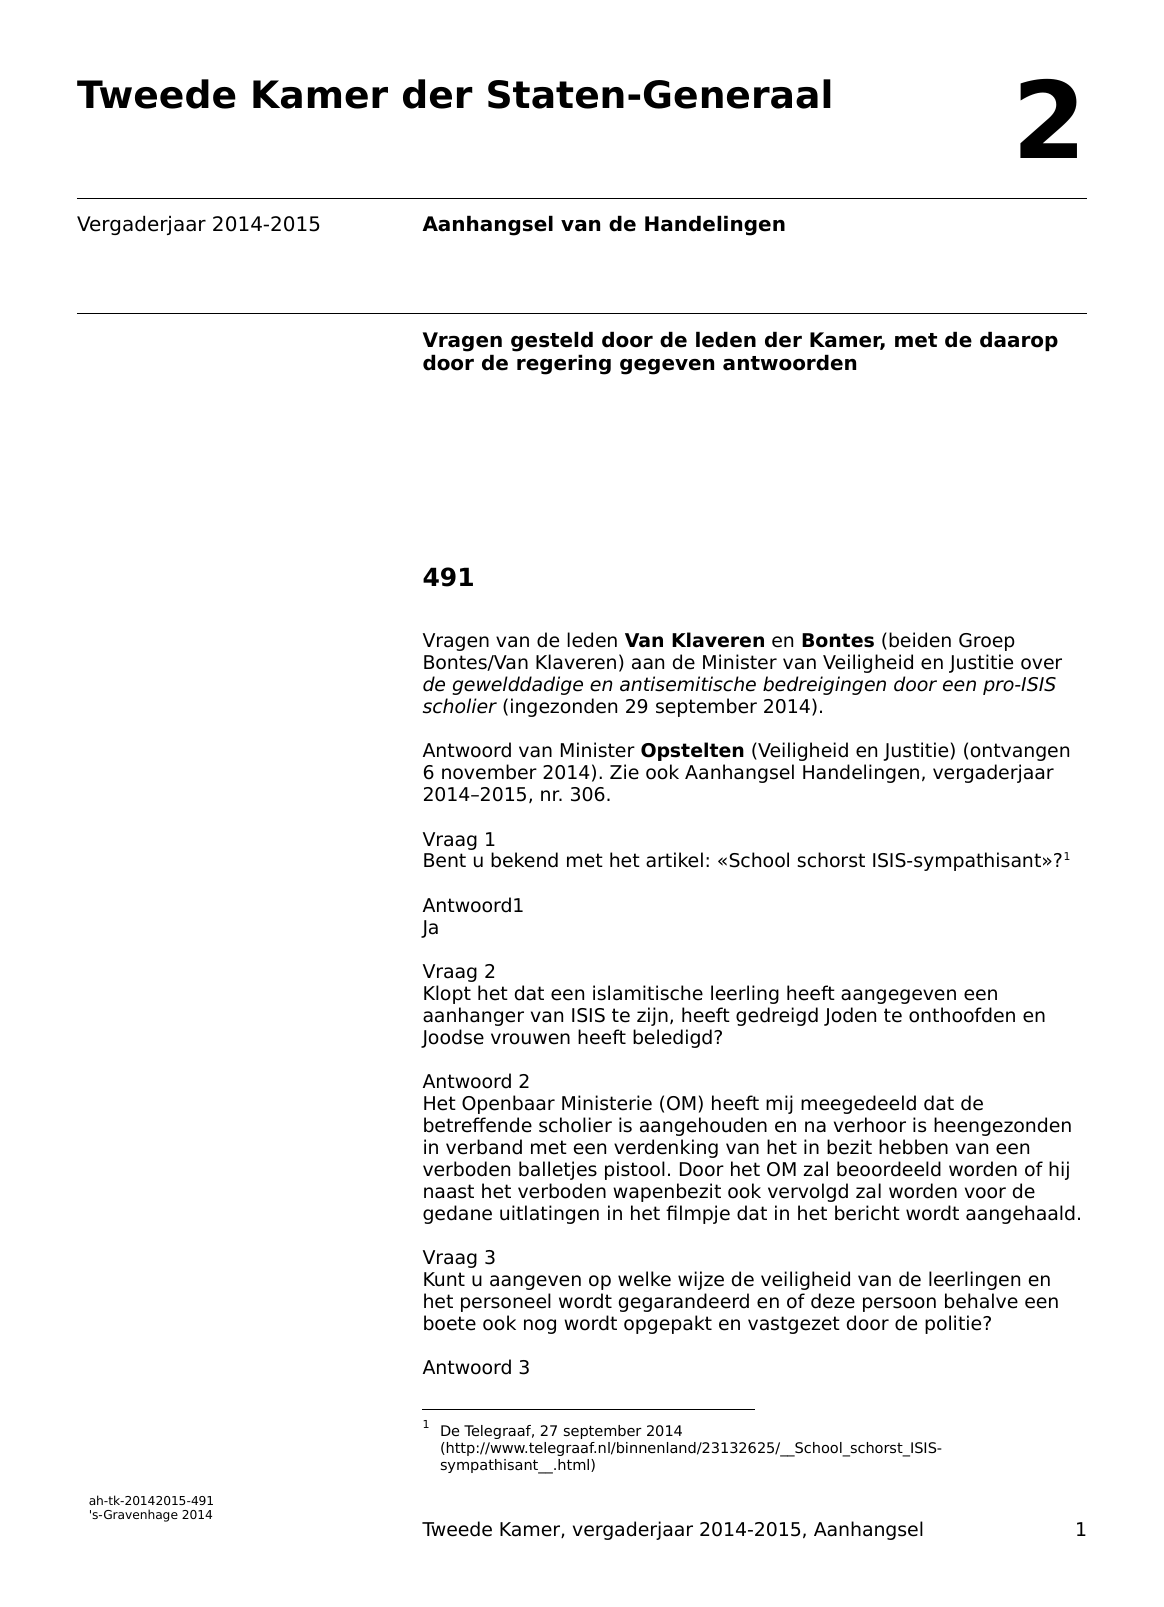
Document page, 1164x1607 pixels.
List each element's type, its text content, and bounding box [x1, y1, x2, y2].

text Antwoord 2 [422, 1071, 1087, 1093]
text ah-tk-20142015-491 [88, 1494, 323, 1508]
text Antwoord van Minister Opstelten (Veiligheid en Justitie) (ontvangen 6 november 2014). Zie ook Aanhangsel Handelingen, vergaderjaar 2014–2015, nr. 306. [422, 740, 1087, 806]
text Antwoord 3 [422, 1357, 1087, 1379]
table_cell Aanhangsel van de Handelingen [422, 199, 1087, 313]
table_cell Vergaderjaar 2014-2015 [77, 199, 422, 313]
text Bent u bekend met het artikel: «School schorst ISIS-sympathisant»? [422, 850, 1087, 872]
text Vraag 1 [422, 828, 1087, 850]
text Kunt u aangeven op welke wijze de veiligheid van de leerlingen en het personeel wordt gegarandeerd en of deze persoon behalve een boete ook nog wordt opgepakt en vastgezet door de politie? [422, 1269, 1087, 1335]
text Antwoord1 [422, 894, 1087, 917]
table_header 2 [886, 59, 1087, 198]
text 491 [422, 563, 1087, 592]
text Vraag 3 [422, 1247, 1087, 1269]
text De Telegraaf, 27 september 2014 (http://www.telegraaf.nl/binnenland/23132625/__School_schorst_ISIS-sympathisant__.html) [422, 1418, 1087, 1474]
text Vraag 2 [422, 961, 1087, 983]
text Het Openbaar Ministerie (OM) heeft mij meegedeeld dat de betreffende scholier is aangehouden en na verhoor is heengezonden in verband met een verdenking van het in bezit hebben van een verboden balletjes pistool. Door het OM zal beoordeeld worden of hij naast het verboden wapenbezit ook vervolgd zal worden voor de gedane uitlatingen in het filmpje dat in het bericht wordt aangehaald. [422, 1093, 1087, 1225]
text 's-Gravenhage 2014 [88, 1508, 323, 1522]
text Ja [422, 917, 1087, 938]
text Vragen van de leden Van Klaveren en Bontes (beiden Groep Bontes/Van Klaveren) aan de Minister van Veiligheid en Justitie over de gewelddadige en antisemitische bedreigingen door een pro-ISIS scholier (ingezonden 29 september 2014). [422, 630, 1087, 718]
table_cell [77, 314, 422, 375]
text Klopt het dat een islamitische leerling heeft aangegeven een aanhanger van ISIS te zijn, heeft gedreigd Joden te onthoofden en Joodse vrouwen heeft beledigd? [422, 983, 1087, 1049]
table_header Tweede Kamer der Staten-Generaal [77, 59, 886, 198]
table_cell Vragen gesteld door de leden der Kamer, met de daarop door de regering gegeven antwoorden [422, 314, 1087, 375]
